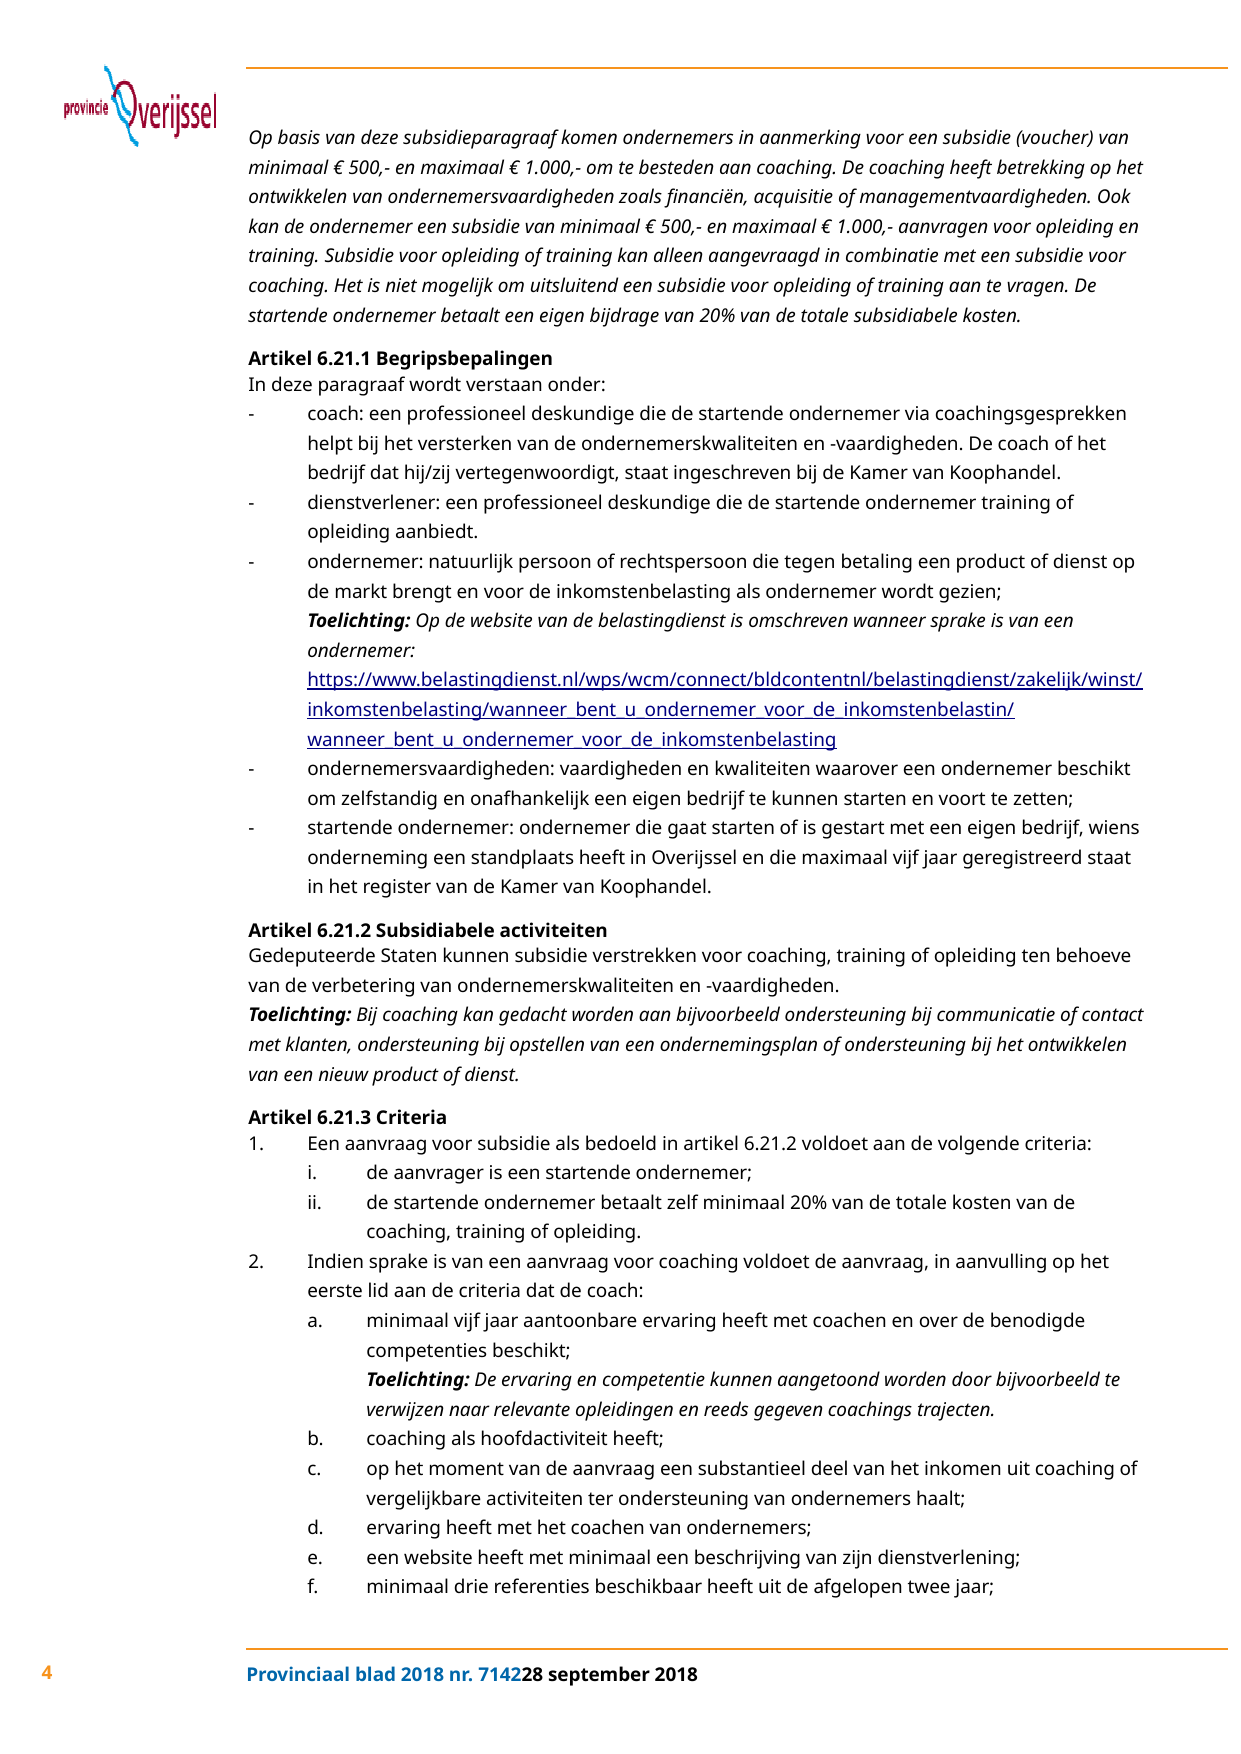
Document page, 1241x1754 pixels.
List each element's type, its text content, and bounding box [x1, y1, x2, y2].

list ondernemersvaardigheden: vaardigheden en kwaliteiten waarover een ondernemer beschikt om zelfstandig en onafhankelijk een eigen bedrijf te kunnen starten en voort te zetten; [248, 755, 1152, 811]
list Toelichting: De ervaring en competentie kunnen aangetoond worden door bijvoorbeeld te verwijzen naar relevante opleidingen en reeds gegeven coachings trajecten. [307, 1366, 1152, 1422]
list ervaring heeft met het coachen van ondernemers; [307, 1514, 1152, 1540]
picture [41, 47, 231, 172]
list minimaal drie referenties beschikbaar heeft uit de afgelopen twee jaar; [307, 1573, 1152, 1599]
text Op basis van deze subsidieparagraaf komen ondernemers in aanmerking voor een subsidie (voucher) van minimaal € 500,- en maximaal € 1.000,- om te besteden aan coaching. De coaching heeft betrekking op het ontwikkelen van ondernemersvaardigheden zoals financiën, acquisitie of managementvaardigheden. Ook kan de ondernemer een subsidie van minimaal € 500,- en maximaal € 1.000,- aanvragen voor opleiding en training. Subsidie voor opleiding of training kan alleen aangevraagd in combinatie met een subsidie voor coaching. Het is niet mogelijk om uitsluitend een subsidie voor opleiding of training aan te vragen. De startende ondernemer betaalt een eigen bijdrage van 20% van de totale subsidiabele kosten. [248, 124, 1152, 328]
list de startende ondernemer betaalt zelf minimaal 20% van de totale kosten van de coaching, training of opleiding. [307, 1189, 1152, 1244]
list op het moment van de aanvraag een substantieel deel van het inkomen uit coaching of vergelijkbare activiteiten ter ondersteuning van ondernemers haalt; [307, 1455, 1152, 1510]
list Een aanvraag voor subsidie als bedoeld in artikel 6.21.2 voldoet aan de volgende criteria: [248, 1130, 1152, 1155]
text Artikel 6.21.3 Criteria [248, 1104, 1152, 1130]
text Artikel 6.21.1 Begripsbepalingen [248, 345, 1152, 371]
text Gedeputeerde Staten kunnen subsidie verstrekken voor coaching, training of opleiding ten behoeve van de verbetering van ondernemerskwaliteiten en -vaardigheden. [248, 942, 1152, 998]
list de aanvrager is een startende ondernemer; [307, 1159, 1152, 1185]
list minimaal vijf jaar aantoonbare ervaring heeft met coachen en over de benodigde competenties beschikt; [307, 1307, 1152, 1362]
list Indien sprake is van een aanvraag voor coaching voldoet de aanvraag, in aanvulling op het eerste lid aan de criteria dat de coach: [248, 1248, 1152, 1303]
text Toelichting: Bij coaching kan gedacht worden aan bijvoorbeeld ondersteuning bij communicatie of contact met klanten, ondersteuning bij opstellen van een ondernemingsplan of ondersteuning bij het ontwikkelen van een nieuw product of dienst. [248, 1002, 1152, 1087]
list ondernemer: natuurlijk persoon of rechtspersoon die tegen betaling een product of dienst op de markt brengt en voor de inkomstenbelasting als ondernemer wordt gezien; [248, 548, 1152, 603]
list startende ondernemer: ondernemer die gaat starten of is gestart met een eigen bedrijf, wiens onderneming een standplaats heeft in Overijssel en die maximaal vijf jaar geregistreerd staat in het register van de Kamer van Koophandel. [248, 814, 1152, 899]
list Toelichting: Op de website van de belastingdienst is omschreven wanneer sprake is van een ondernemer: [248, 607, 1152, 663]
text Artikel 6.21.2 Subsidiabele activiteiten [248, 917, 1152, 942]
list dienstverlener: een professioneel deskundige die de startende ondernemer training of opleiding aanbiedt. [248, 489, 1152, 544]
list https://www.belastingdienst.nl/wps/wcm/connect/bldcontentnl/belastingdienst/zakelijk/winst/inkomstenbelasting/wanneer_bent_u_ondernemer_voor_de_inkomstenbelastin/wanneer_bent_u_ondernemer_voor_de_inkomstenbelasting [248, 667, 1152, 751]
list coaching als hoofdactiviteit heeft; [307, 1426, 1152, 1451]
list een website heeft met minimaal een beschrijving van zijn dienstverlening; [307, 1544, 1152, 1569]
list coach: een professioneel deskundige die de startende ondernemer via coachingsgesprekken helpt bij het versterken van de ondernemerskwaliteiten en -vaardigheden. De coach of het bedrijf dat hij/zij vertegenwoordigt, staat ingeschreven bij de Kamer van Koophandel. [248, 400, 1152, 485]
text In deze paragraaf wordt verstaan onder: [248, 371, 1152, 396]
